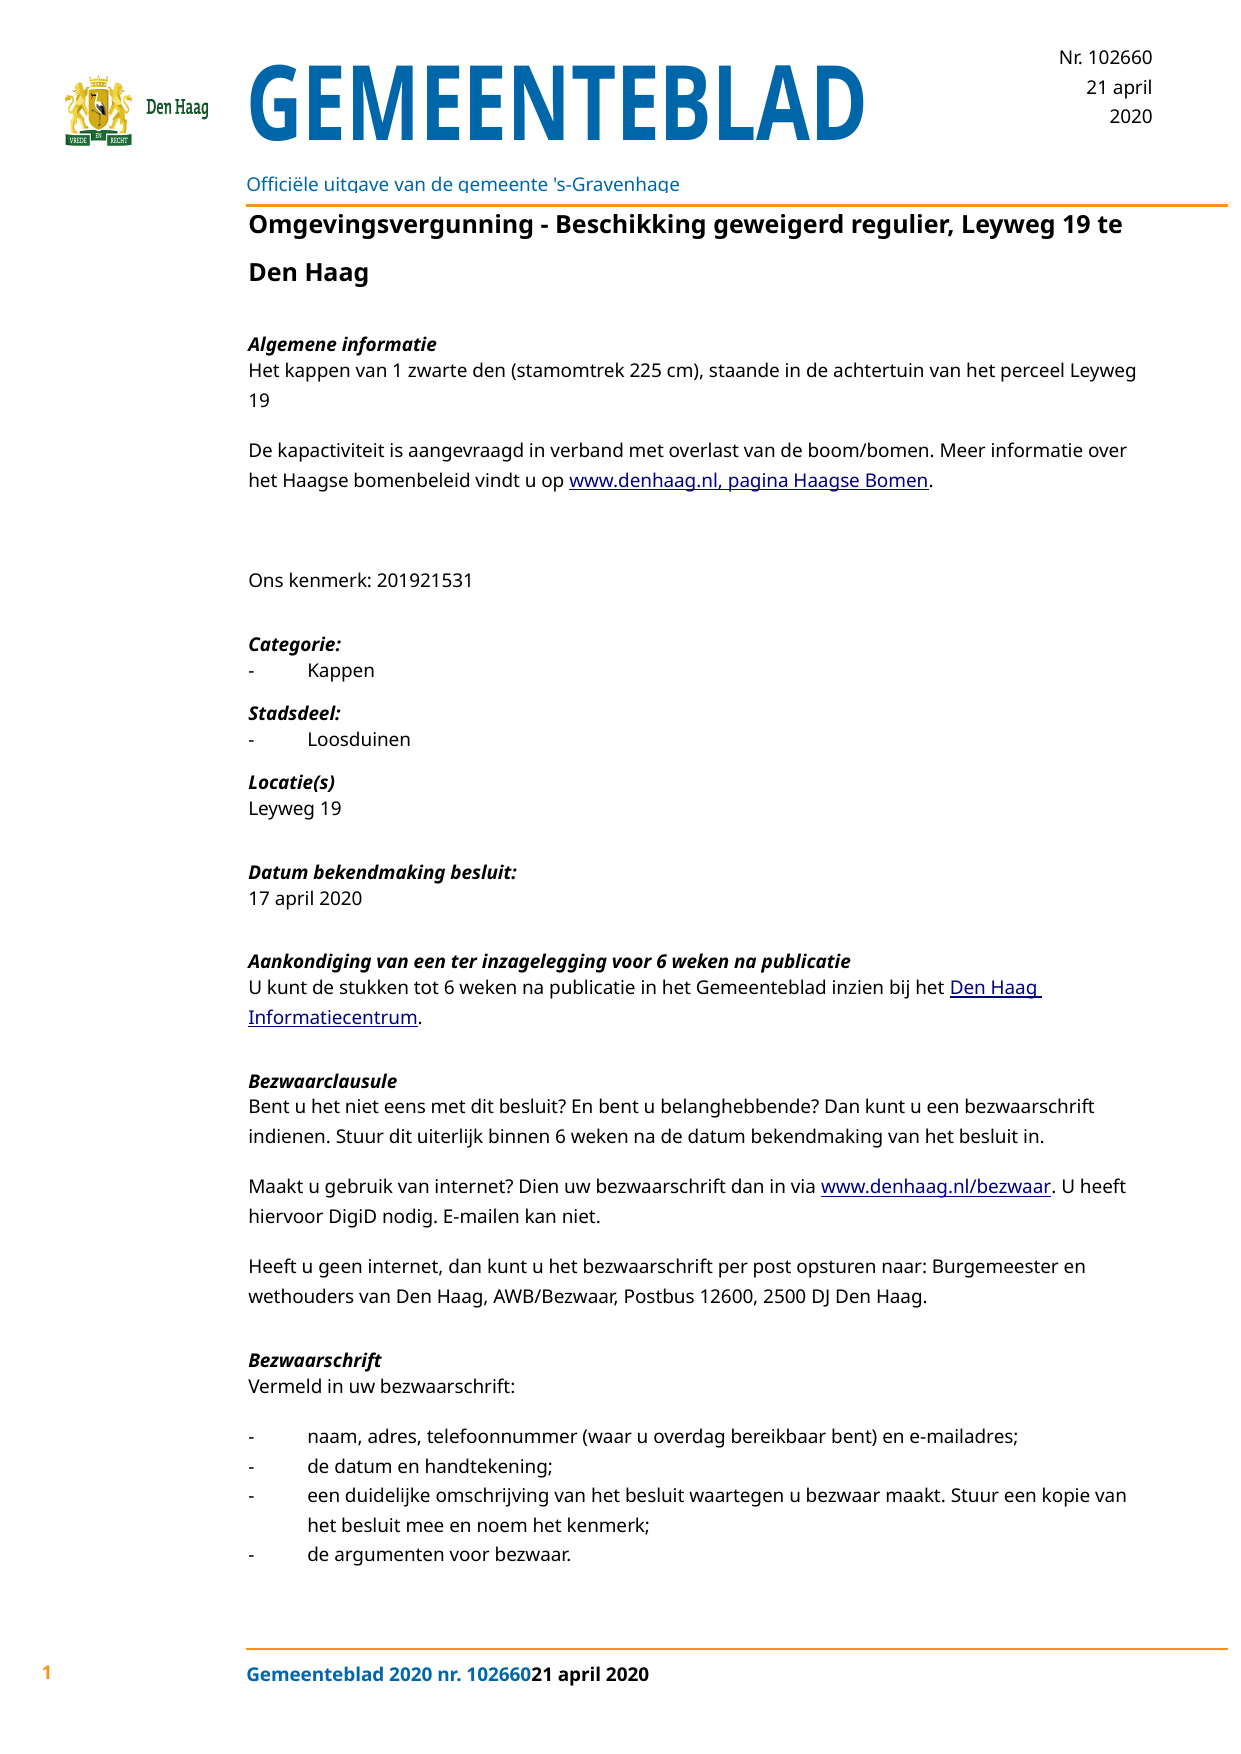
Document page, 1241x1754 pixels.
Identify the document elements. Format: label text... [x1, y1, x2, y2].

list naam, adres, telefoonnummer (waar u overdag bereikbaar bent) en e-mailadres; [248, 1423, 1152, 1449]
text 17 april 2020 [248, 885, 1152, 910]
text Locatie(s) [248, 769, 1152, 795]
text Maakt u gebruik van internet? Dien uw bezwaarschrift dan in via www.denhaag.nl/bezwaar. U heeft hiervoor DigiD nodig. E-mailen kan niet. [248, 1174, 1152, 1229]
text Heeft u geen internet, dan kunt u het bezwaarschrift per post opsturen naar: Burgemeester en wethouders van Den Haag, AWB/Bezwaar, Postbus 12600, 2500 DJ Den Haag. [248, 1254, 1152, 1309]
text Aankondiging van een ter inzagelegging voor 6 weken na publicatie [248, 949, 1152, 974]
picture [41, 47, 231, 172]
list een duidelijke omschrijving van het besluit waartegen u bezwaar maakt. Stuur een kopie van het besluit mee en noem het kenmerk; [248, 1482, 1152, 1538]
text Vermeld in uw bezwaarschrift: [248, 1373, 1152, 1399]
text U kunt de stukken tot 6 weken na publicatie in het Gemeenteblad inzien bij het Den Haag Informatiecentrum. [248, 974, 1152, 1030]
text Ons kenmerk: 201921531 [248, 568, 1152, 593]
text Bezwaarschrift [248, 1347, 1152, 1373]
text Leyweg 19 [248, 795, 1152, 821]
text Datum bekendmaking besluit: [248, 859, 1152, 885]
text De kapactiviteit is aangevraagd in verband met overlast van de boom/bomen. Meer informatie over het Haagse bomenbeleid vindt u op www.denhaag.nl, pagina Haagse Bomen. [248, 437, 1152, 492]
list de argumenten voor bezwaar. [248, 1542, 1152, 1567]
list Kappen [248, 657, 1152, 683]
text Het kappen van 1 zwarte den (stamomtrek 225 cm), staande in de achtertuin van het perceel Leyweg 19 [248, 357, 1152, 412]
text Bezwaarclausule [248, 1068, 1152, 1094]
text Bent u het niet eens met dit besluit? En bent u belanghebbende? Dan kunt u een bezwaarschrift indienen. Stuur dit uiterlijk binnen 6 weken na de datum bekendmaking van het besluit in. [248, 1094, 1152, 1149]
text Algemene informatie [248, 331, 1152, 357]
text Stadsdeel: [248, 700, 1152, 726]
list de datum en handtekening; [248, 1453, 1152, 1479]
text Omgevingsvergunning - Beschikking geweigerd regulier, Leyweg 19 te Den Haag [248, 207, 1152, 288]
text Categorie: [248, 632, 1152, 657]
list Loosduinen [248, 726, 1152, 752]
